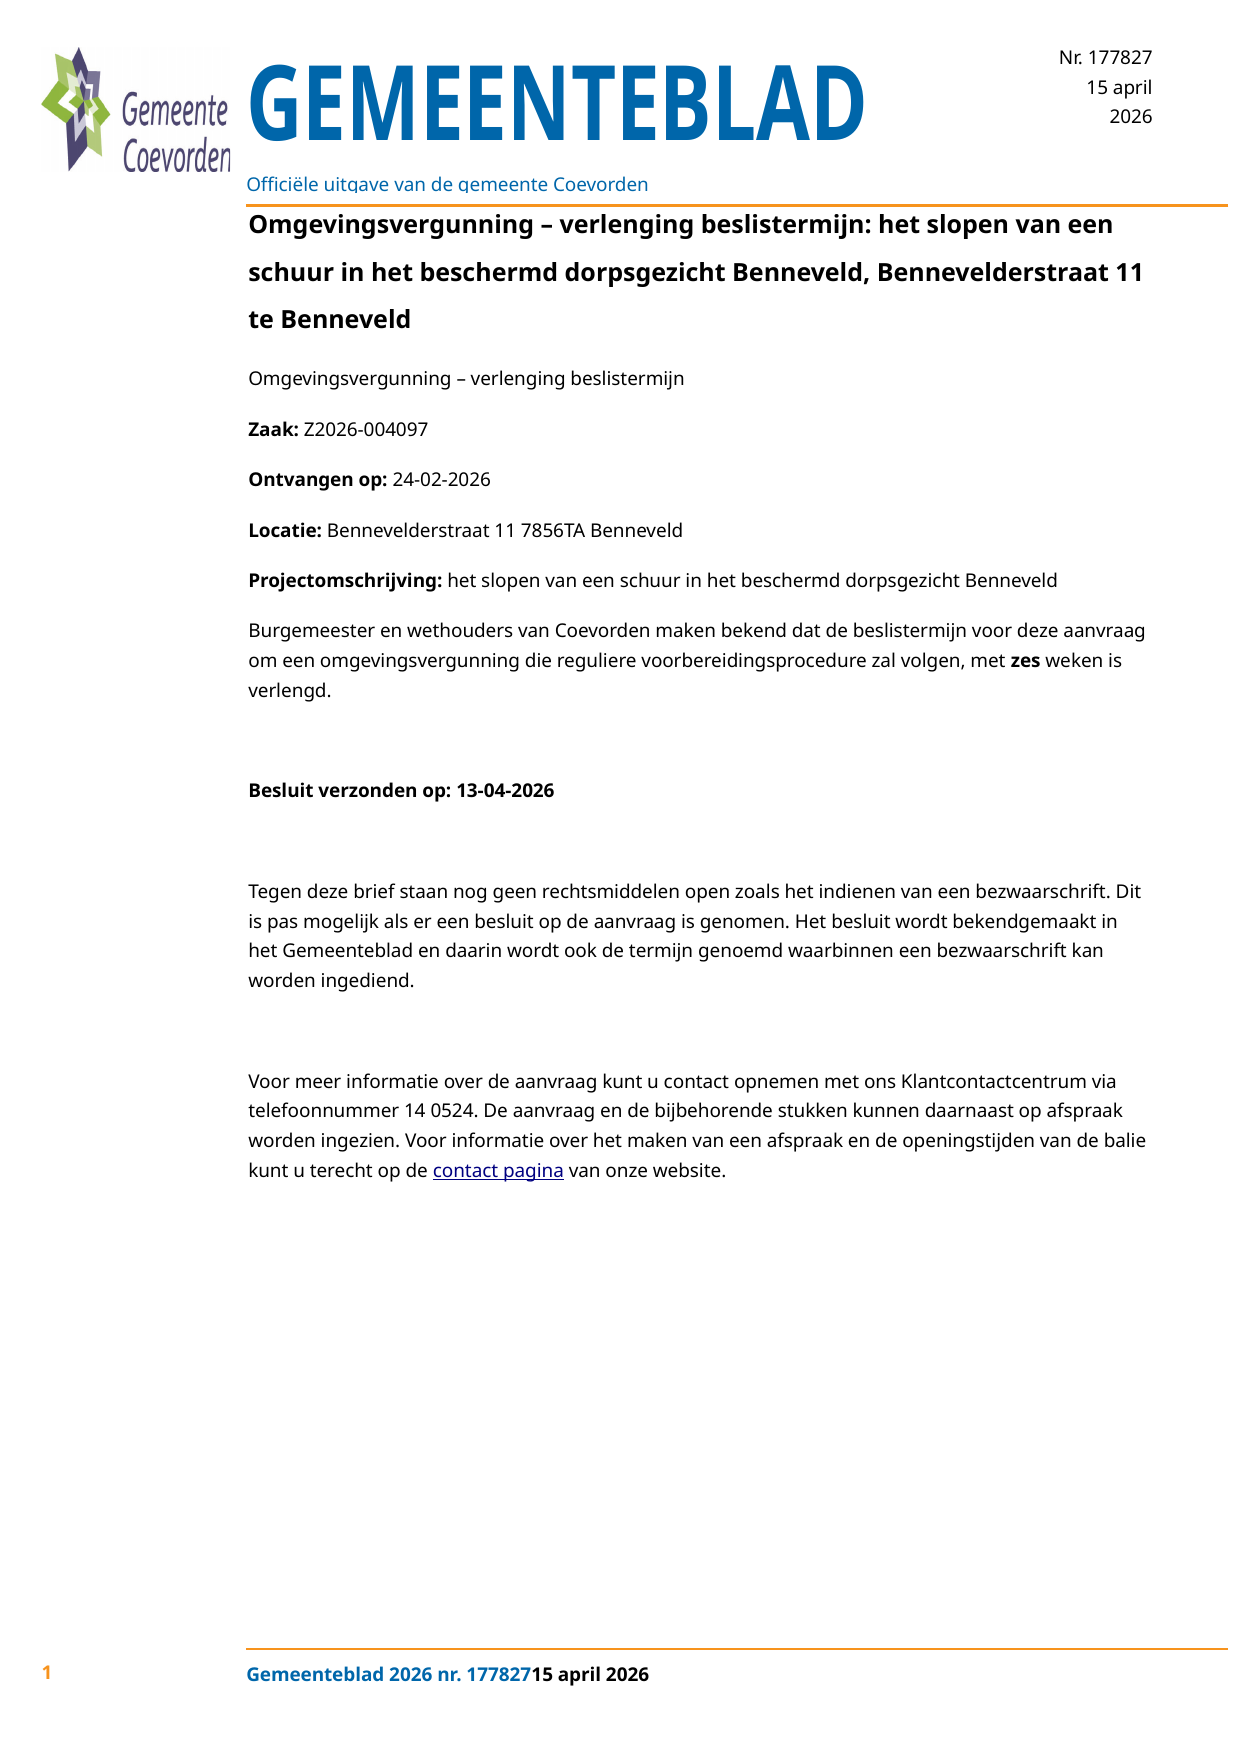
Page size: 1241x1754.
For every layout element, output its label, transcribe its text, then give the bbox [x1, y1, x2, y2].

text Besluit verzonden op: 13-04-2026 [248, 778, 1152, 803]
text Tegen deze brief staan nog geen rechtsmiddelen open zoals het indienen van een bezwaarschrift. Dit is pas mogelijk als er een besluit op de aanvraag is genomen. Het besluit wordt bekendgemaakt in het Gemeenteblad en daarin wordt ook de termijn genoemd waarbinnen een bezwaarschrift kan worden ingediend. [248, 878, 1152, 993]
text Omgevingsvergunning – verlenging beslistermijn: het slopen van een schuur in het beschermd dorpsgezicht Benneveld, Bennevelderstraat 11 te Benneveld [248, 207, 1152, 336]
text Ontvangen op: 24-02-2026 [248, 466, 1152, 492]
text Omgevingsvergunning – verlenging beslistermijn [248, 366, 1152, 391]
text Voor meer informatie over de aanvraag kunt u contact opnemen met ons Klantcontactcentrum via telefoonnummer 14 0524. De aanvraag en de bijbehorende stukken kunnen daarnaast op afspraak worden ingezien. Voor informatie over het maken van een afspraak en de openingstijden van de balie kunt u terecht op de contact pagina van onze website. [248, 1068, 1152, 1182]
text Projectomschrijving: het slopen van een schuur in het beschermd dorpsgezicht Benneveld [248, 567, 1152, 593]
text Zaak: Z2026-004097 [248, 416, 1152, 442]
text Burgemeester en wethouders van Coevorden maken bekend dat de beslistermijn voor deze aanvraag om een omgevingsvergunning die reguliere voorbereidingsprocedure zal volgen, met zes weken is verlengd. [248, 618, 1152, 702]
text Locatie: Bennevelderstraat 11 7856TA Benneveld [248, 517, 1152, 542]
picture [41, 47, 231, 172]
